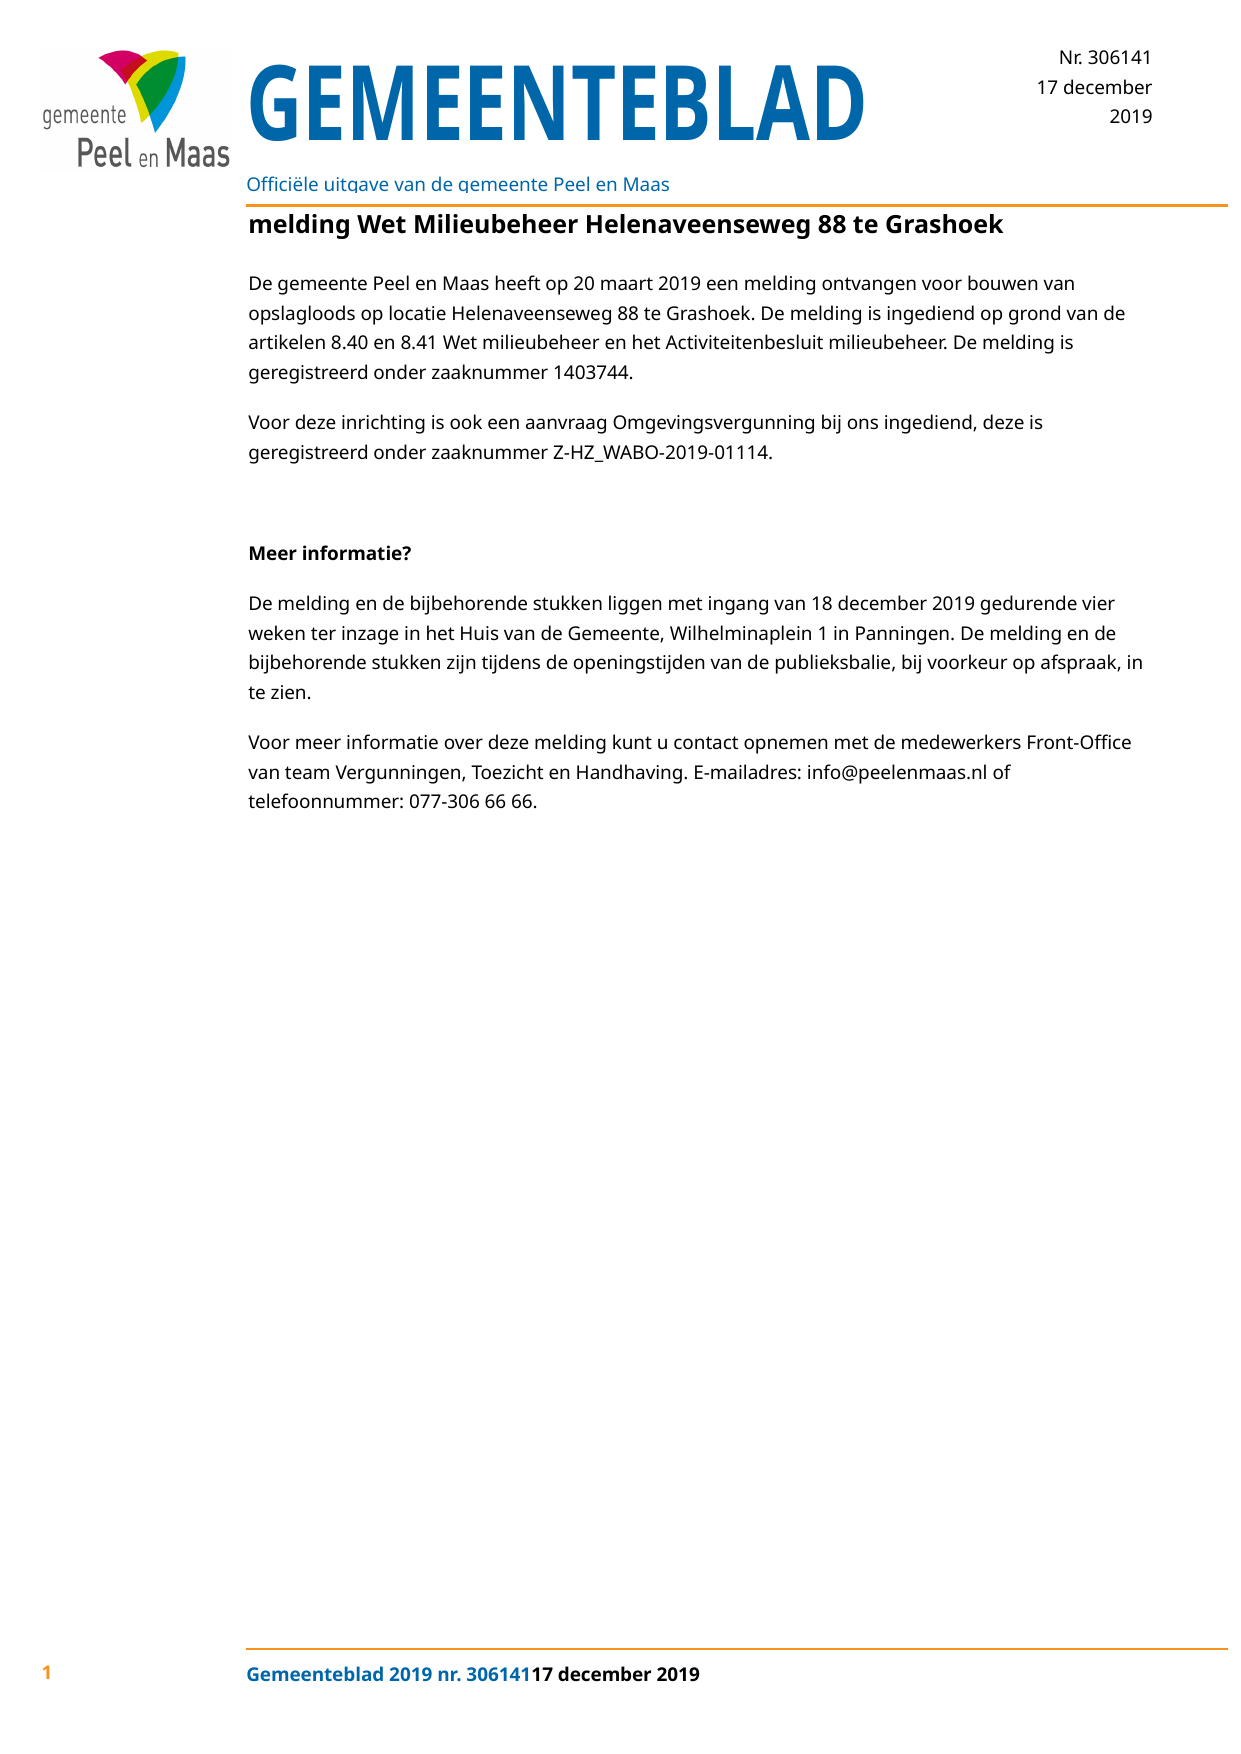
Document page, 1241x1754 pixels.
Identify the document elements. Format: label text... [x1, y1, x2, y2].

text Voor meer informatie over deze melding kunt u contact opnemen met de medewerkers Front-Office van team Vergunningen, Toezicht en Handhaving. E-mailadres: info@peelenmaas.nl of telefoonnummer: 077-306 66 66. [248, 729, 1152, 814]
text melding Wet Milieubeheer Helenaveenseweg 88 te Grashoek [248, 207, 1152, 241]
picture [41, 47, 231, 172]
text Voor deze inrichting is ook een aanvraag Omgevingsvergunning bij ons ingediend, deze is geregistreerd onder zaaknummer Z-HZ_WABO-2019-01114. [248, 409, 1152, 465]
text Meer informatie? [248, 540, 1152, 566]
text De melding en de bijbehorende stukken liggen met ingang van 18 december 2019 gedurende vier weken ter inzage in het Huis van de Gemeente, Wilhelminaplein 1 in Panningen. De melding en de bijbehorende stukken zijn tijdens de openingstijden van de publieksbalie, bij voorkeur op afspraak, in te zien. [248, 590, 1152, 705]
text De gemeente Peel en Maas heeft op 20 maart 2019 een melding ontvangen voor bouwen van opslagloods op locatie Helenaveenseweg 88 te Grashoek. De melding is ingediend op grond van de artikelen 8.40 en 8.41 Wet milieubeheer en het Activiteitenbesluit milieubeheer. De melding is geregistreerd onder zaaknummer 1403744. [248, 270, 1152, 385]
